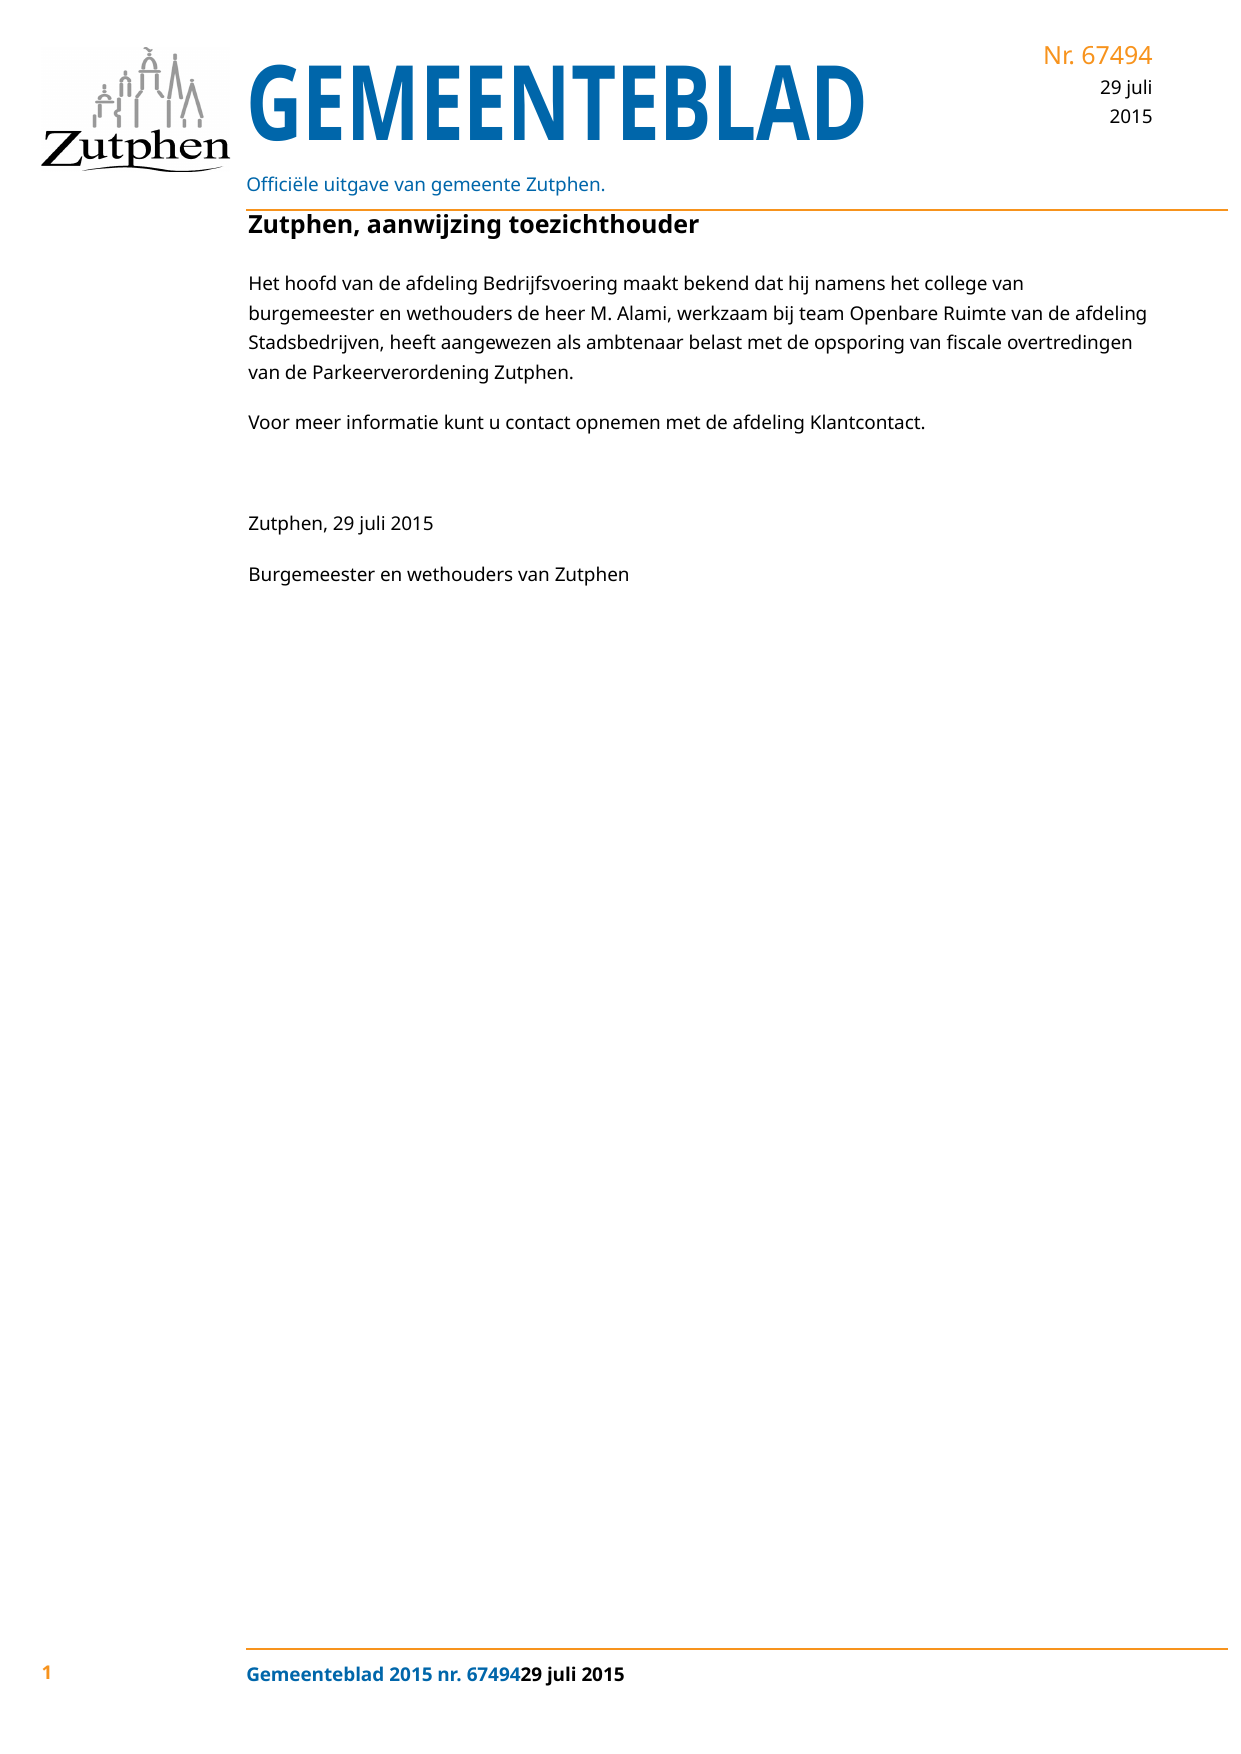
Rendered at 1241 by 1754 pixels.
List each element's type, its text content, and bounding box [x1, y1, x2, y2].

text Burgemeester en wethouders van Zutphen [248, 561, 1152, 586]
text Voor meer informatie kunt u contact opnemen met de afdeling Klantcontact. [248, 409, 1152, 435]
picture [41, 47, 231, 172]
text Zutphen, aanwijzing toezichthouder [248, 211, 1152, 241]
text Zutphen, 29 juli 2015 [248, 510, 1152, 536]
text Het hoofd van de afdeling Bedrijfsvoering maakt bekend dat hij namens het college van burgemeester en wethouders de heer M. Alami, werkzaam bij team Openbare Ruimte van de afdeling Stadsbedrijven, heeft aangewezen als ambtenaar belast met de opsporing van fiscale overtredingen van de Parkeerverordening Zutphen. [248, 270, 1152, 385]
